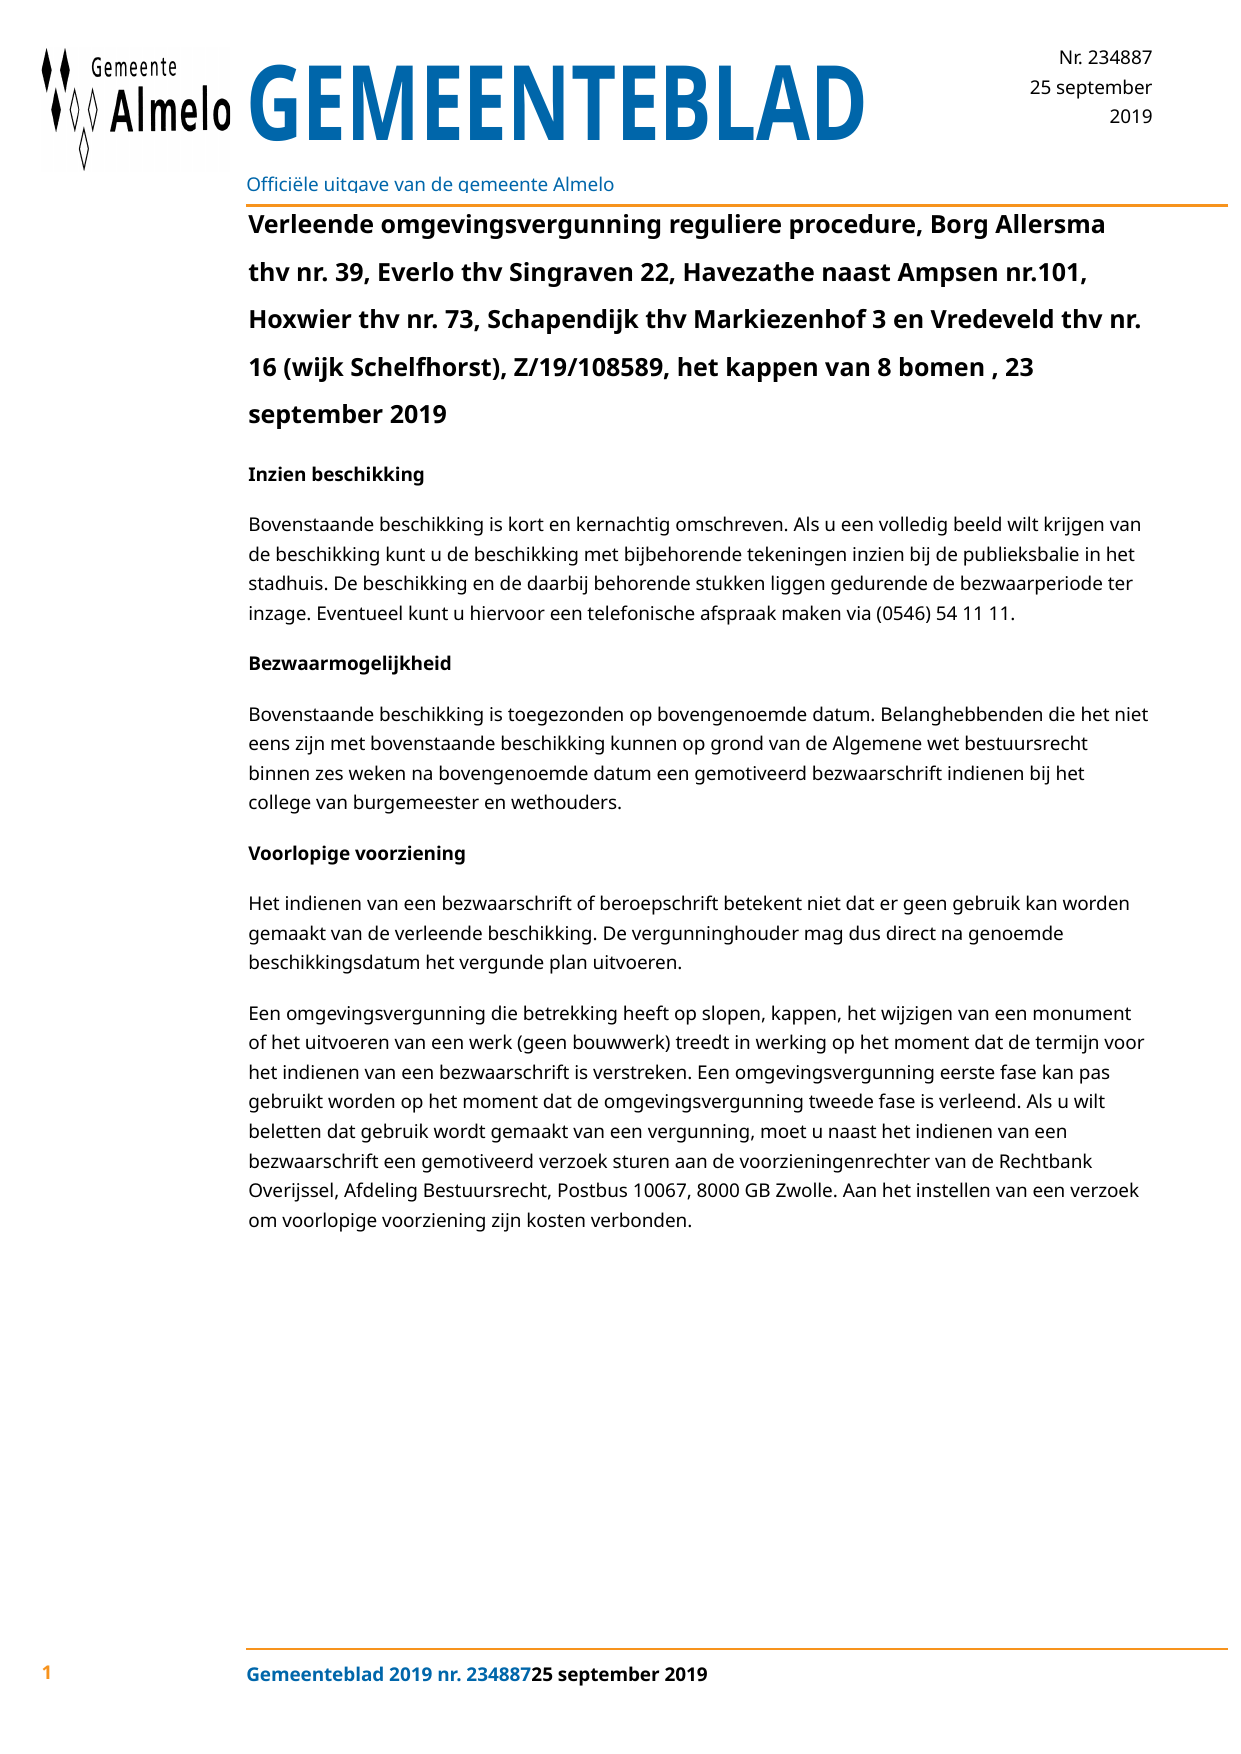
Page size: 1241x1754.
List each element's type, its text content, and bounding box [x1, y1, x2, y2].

text Het indienen van een bezwaarschrift of beroepschrift betekent niet dat er geen gebruik kan worden gemaakt van de verleende beschikking. De vergunninghouder mag dus direct na genoemde beschikkingsdatum het vergunde plan uitvoeren. [248, 890, 1152, 975]
text Verleende omgevingsvergunning reguliere procedure, Borg Allersma thv nr. 39, Everlo thv Singraven 22, Havezathe naast Ampsen nr.101, Hoxwier thv nr. 73, Schapendijk thv Markiezenhof 3 en Vredeveld thv nr. 16 (wijk Schelfhorst), Z/19/108589, het kappen van 8 bomen , 23 september 2019 [248, 207, 1152, 431]
text Een omgevingsvergunning die betrekking heeft op slopen, kappen, het wijzigen van een monument of het uitvoeren van een werk (geen bouwwerk) treedt in werking op het moment dat de termijn voor het indienen van een bezwaarschrift is verstreken. Een omgevingsvergunning eerste fase kan pas gebruikt worden op het moment dat de omgevingsvergunning tweede fase is verleend. Als u wilt beletten dat gebruik wordt gemaakt van een vergunning, moet u naast het indienen van een bezwaarschrift een gemotiveerd verzoek sturen aan de voorzieningenrechter van de Rechtbank Overijssel, Afdeling Bestuursrecht, Postbus 10067, 8000 GB Zwolle. Aan het instellen van een verzoek om voorlopige voorziening zijn kosten verbonden. [248, 1000, 1152, 1233]
text Inzien beschikking [248, 461, 1152, 486]
picture [41, 47, 231, 172]
text Bovenstaande beschikking is toegezonden op bovengenoemde datum. Belanghebbenden die het niet eens zijn met bovenstaande beschikking kunnen op grond van de Algemene wet bestuursrecht binnen zes weken na bovengenoemde datum een gemotiveerd bezwaarschrift indienen bij het college van burgemeester en wethouders. [248, 701, 1152, 815]
text Bovenstaande beschikking is kort en kernachtig omschreven. Als u een volledig beeld wilt krijgen van de beschikking kunt u de beschikking met bijbehorende tekeningen inzien bij de publieksbalie in het stadhuis. De beschikking en de daarbij behorende stukken liggen gedurende de bezwaarperiode ter inzage. Eventueel kunt u hiervoor een telefonische afspraak maken via (0546) 54 11 11. [248, 511, 1152, 626]
text Voorlopige voorziening [248, 840, 1152, 866]
text Bezwaarmogelijkheid [248, 650, 1152, 676]
